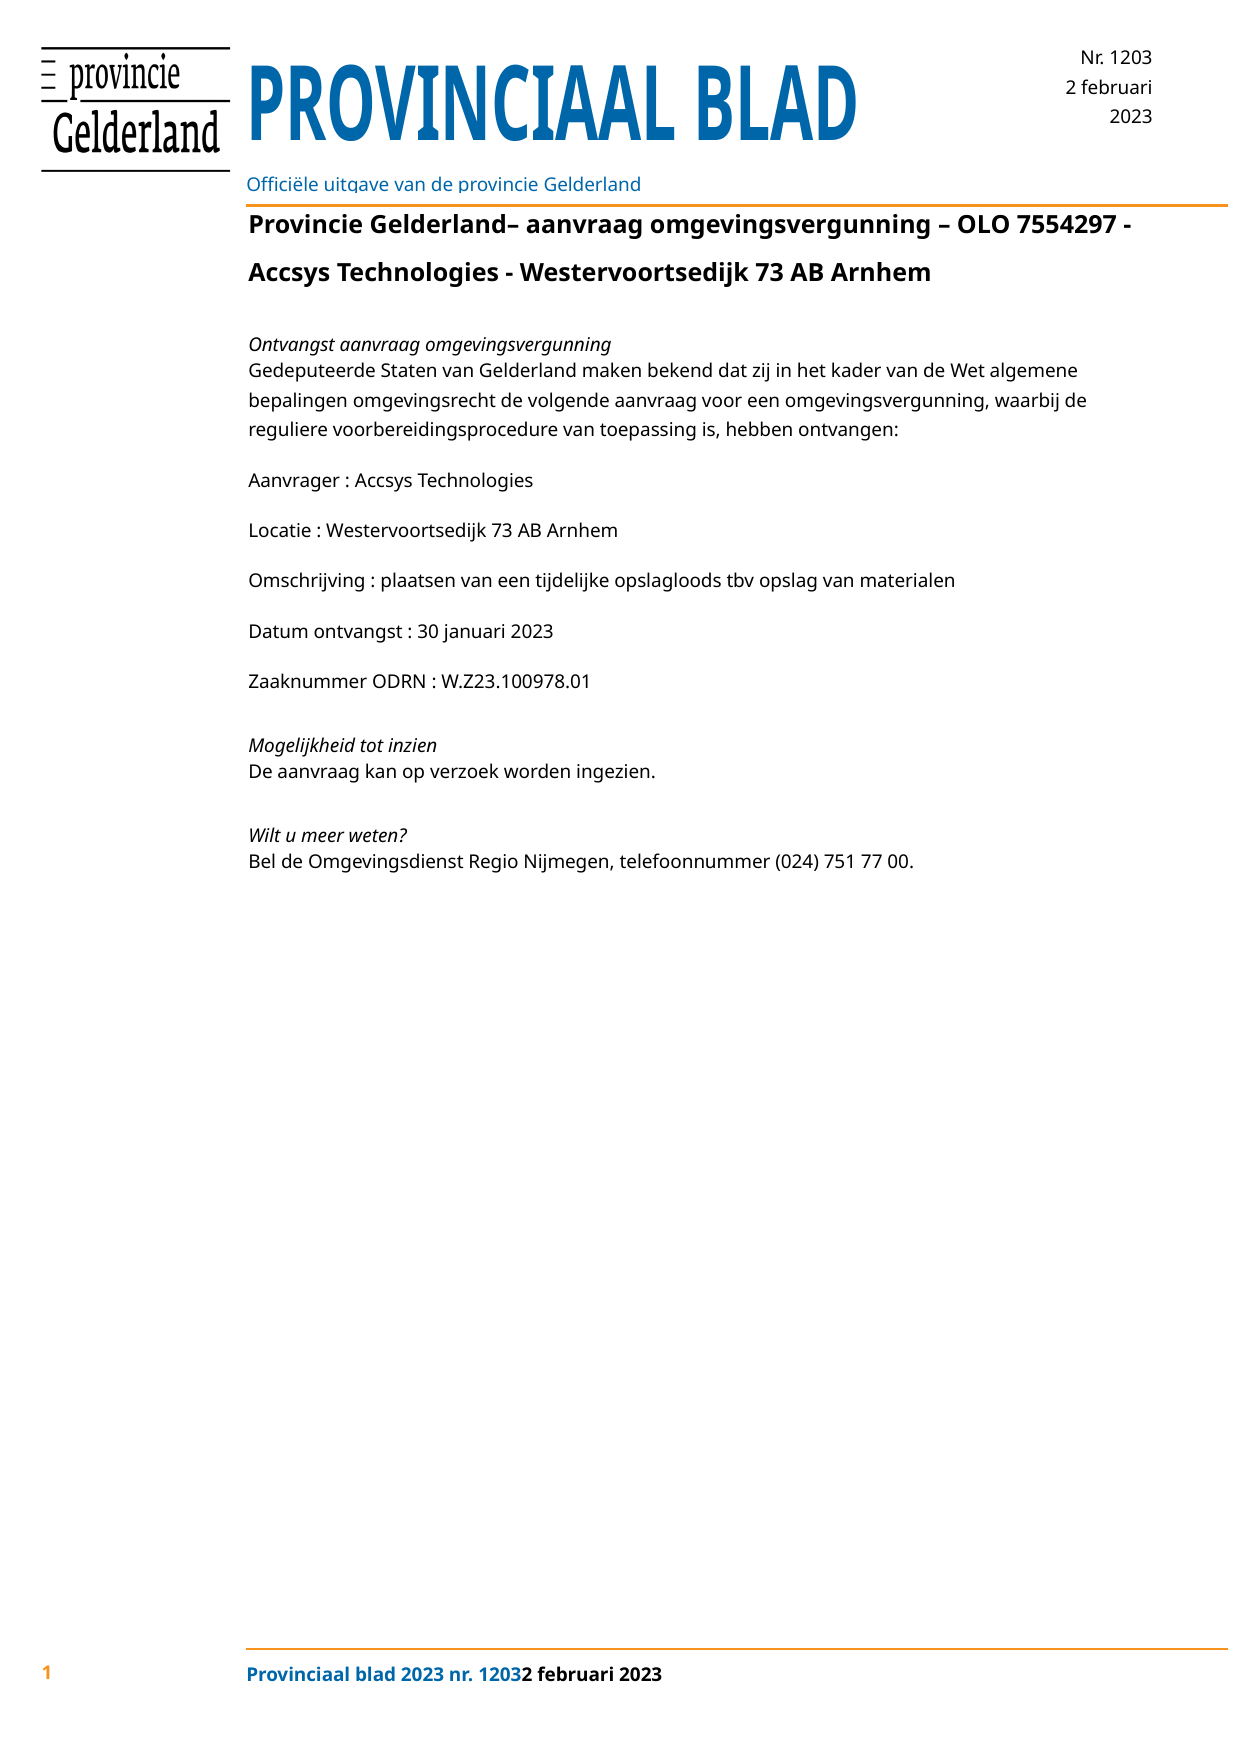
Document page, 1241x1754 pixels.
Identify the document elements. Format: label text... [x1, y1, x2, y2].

text Zaaknummer ODRN : W.Z23.100978.01 [248, 668, 1152, 694]
text Mogelijkheid tot inzien [248, 732, 1152, 758]
text De aanvraag kan op verzoek worden ingezien. [248, 758, 1152, 784]
picture [41, 47, 231, 172]
text Provincie Gelderland– aanvraag omgevingsvergunning – OLO 7554297 - Accsys Technologies - Westervoortsedijk 73 AB Arnhem [248, 207, 1152, 288]
text Locatie : Westervoortsedijk 73 AB Arnhem [248, 517, 1152, 543]
text Bel de Omgevingsdienst Regio Nijmegen, telefoonnummer (024) 751 77 00. [248, 848, 1152, 873]
text Wilt u meer weten? [248, 822, 1152, 848]
text Ontvangst aanvraag omgevingsvergunning [248, 331, 1152, 357]
text Aanvrager : Accsys Technologies [248, 467, 1152, 492]
text Omschrijving : plaatsen van een tijdelijke opslagloods tbv opslag van materialen [248, 568, 1152, 593]
text Datum ontvangst : 30 januari 2023 [248, 618, 1152, 644]
text Gedeputeerde Staten van Gelderland maken bekend dat zij in het kader van de Wet algemene bepalingen omgevingsrecht de volgende aanvraag voor een omgevingsvergunning, waarbij de reguliere voorbereidingsprocedure van toepassing is, hebben ontvangen: [248, 357, 1152, 442]
